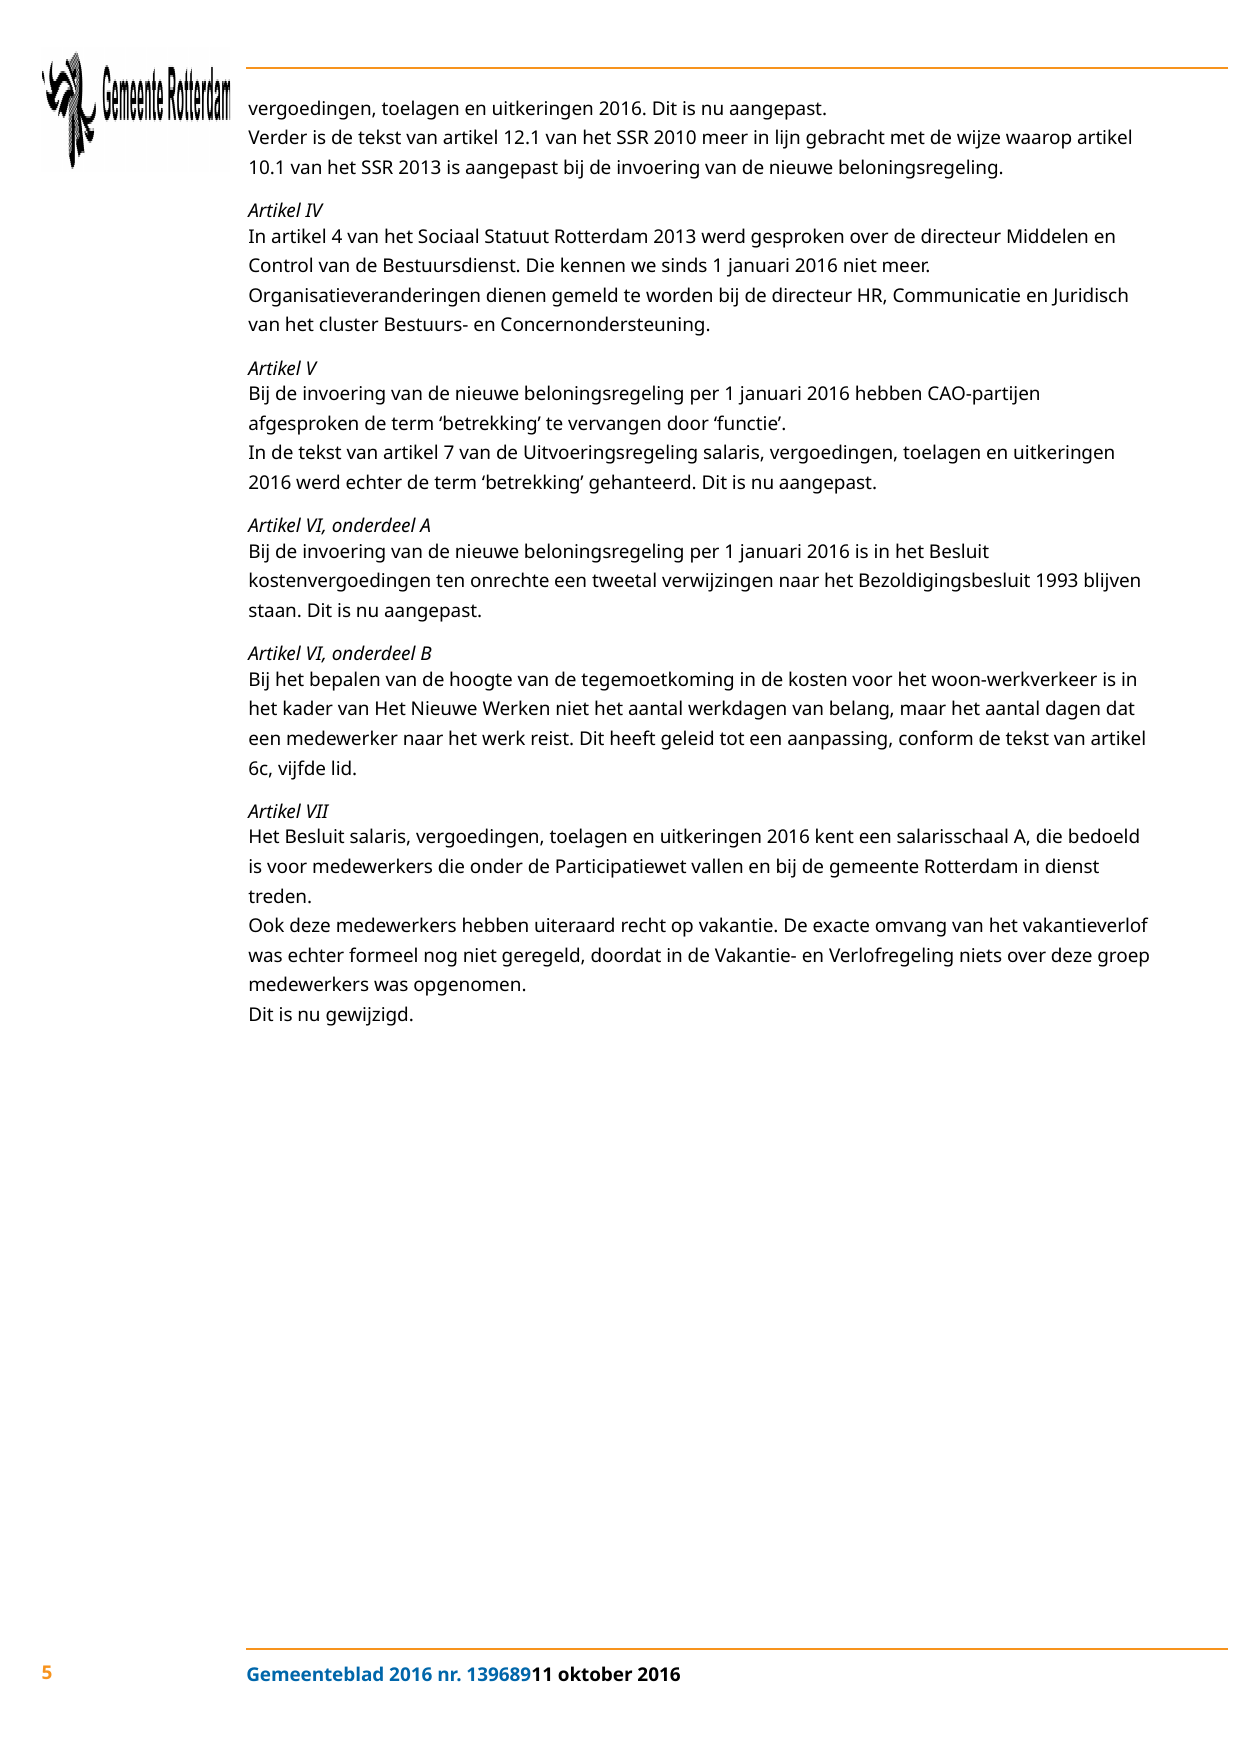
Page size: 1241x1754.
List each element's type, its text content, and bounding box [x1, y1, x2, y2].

text Bij het bepalen van de hoogte van de tegemoetkoming in de kosten voor het woon-werkverkeer is in het kader van Het Nieuwe Werken niet het aantal werkdagen van belang, maar het aantal dagen dat een medewerker naar het werk reist. Dit heeft geleid tot een aanpassing, conform de tekst van artikel 6c, vijfde lid. [248, 666, 1152, 781]
text Artikel V [248, 355, 1152, 380]
text Bij de invoering van de nieuwe beloningsregeling per 1 januari 2016 is in het Besluit kostenvergoedingen ten onrechte een tweetal verwijzingen naar het Bezoldigingsbesluit 1993 blijven staan. Dit is nu aangepast. [248, 538, 1152, 623]
text vergoedingen, toelagen en uitkeringen 2016. Dit is nu aangepast. [248, 95, 1152, 121]
text Artikel VII [248, 798, 1152, 824]
text Het Besluit salaris, vergoedingen, toelagen en uitkeringen 2016 kent een salarisschaal A, die bedoeld is voor medewerkers die onder de Participatiewet vallen en bij de gemeente Rotterdam in dienst treden. [248, 824, 1152, 908]
text Ook deze medewerkers hebben uiteraard recht op vakantie. De exacte omvang van het vakantieverlof was echter formeel nog niet geregeld, doordat in de Vakantie- en Verlofregeling niets over deze groep medewerkers was opgenomen. [248, 912, 1152, 997]
text Artikel VI, onderdeel B [248, 640, 1152, 666]
text Dit is nu gewijzigd. [248, 1001, 1152, 1027]
text Bij de invoering van de nieuwe beloningsregeling per 1 januari 2016 hebben CAO-partijen afgesproken de term ‘betrekking’ te vervangen door ‘functie’. [248, 380, 1152, 436]
text Verder is de tekst van artikel 12.1 van het SSR 2010 meer in lijn gebracht met de wijze waarop artikel 10.1 van het SSR 2013 is aangepast bij de invoering van de nieuwe beloningsregeling. [248, 124, 1152, 180]
picture [41, 47, 231, 172]
text In de tekst van artikel 7 van de Uitvoeringsregeling salaris, vergoedingen, toelagen en uitkeringen 2016 werd echter de term ‘betrekking’ gehanteerd. Dit is nu aangepast. [248, 439, 1152, 495]
text Artikel IV [248, 197, 1152, 223]
text In artikel 4 van het Sociaal Statuut Rotterdam 2013 werd gesproken over de directeur Middelen en Control van de Bestuursdienst. Die kennen we sinds 1 januari 2016 niet meer. Organisatieveranderingen dienen gemeld te worden bij de directeur HR, Communicatie en Juridisch van het cluster Bestuurs- en Concernondersteuning. [248, 223, 1152, 337]
text Artikel VI, onderdeel A [248, 512, 1152, 538]
